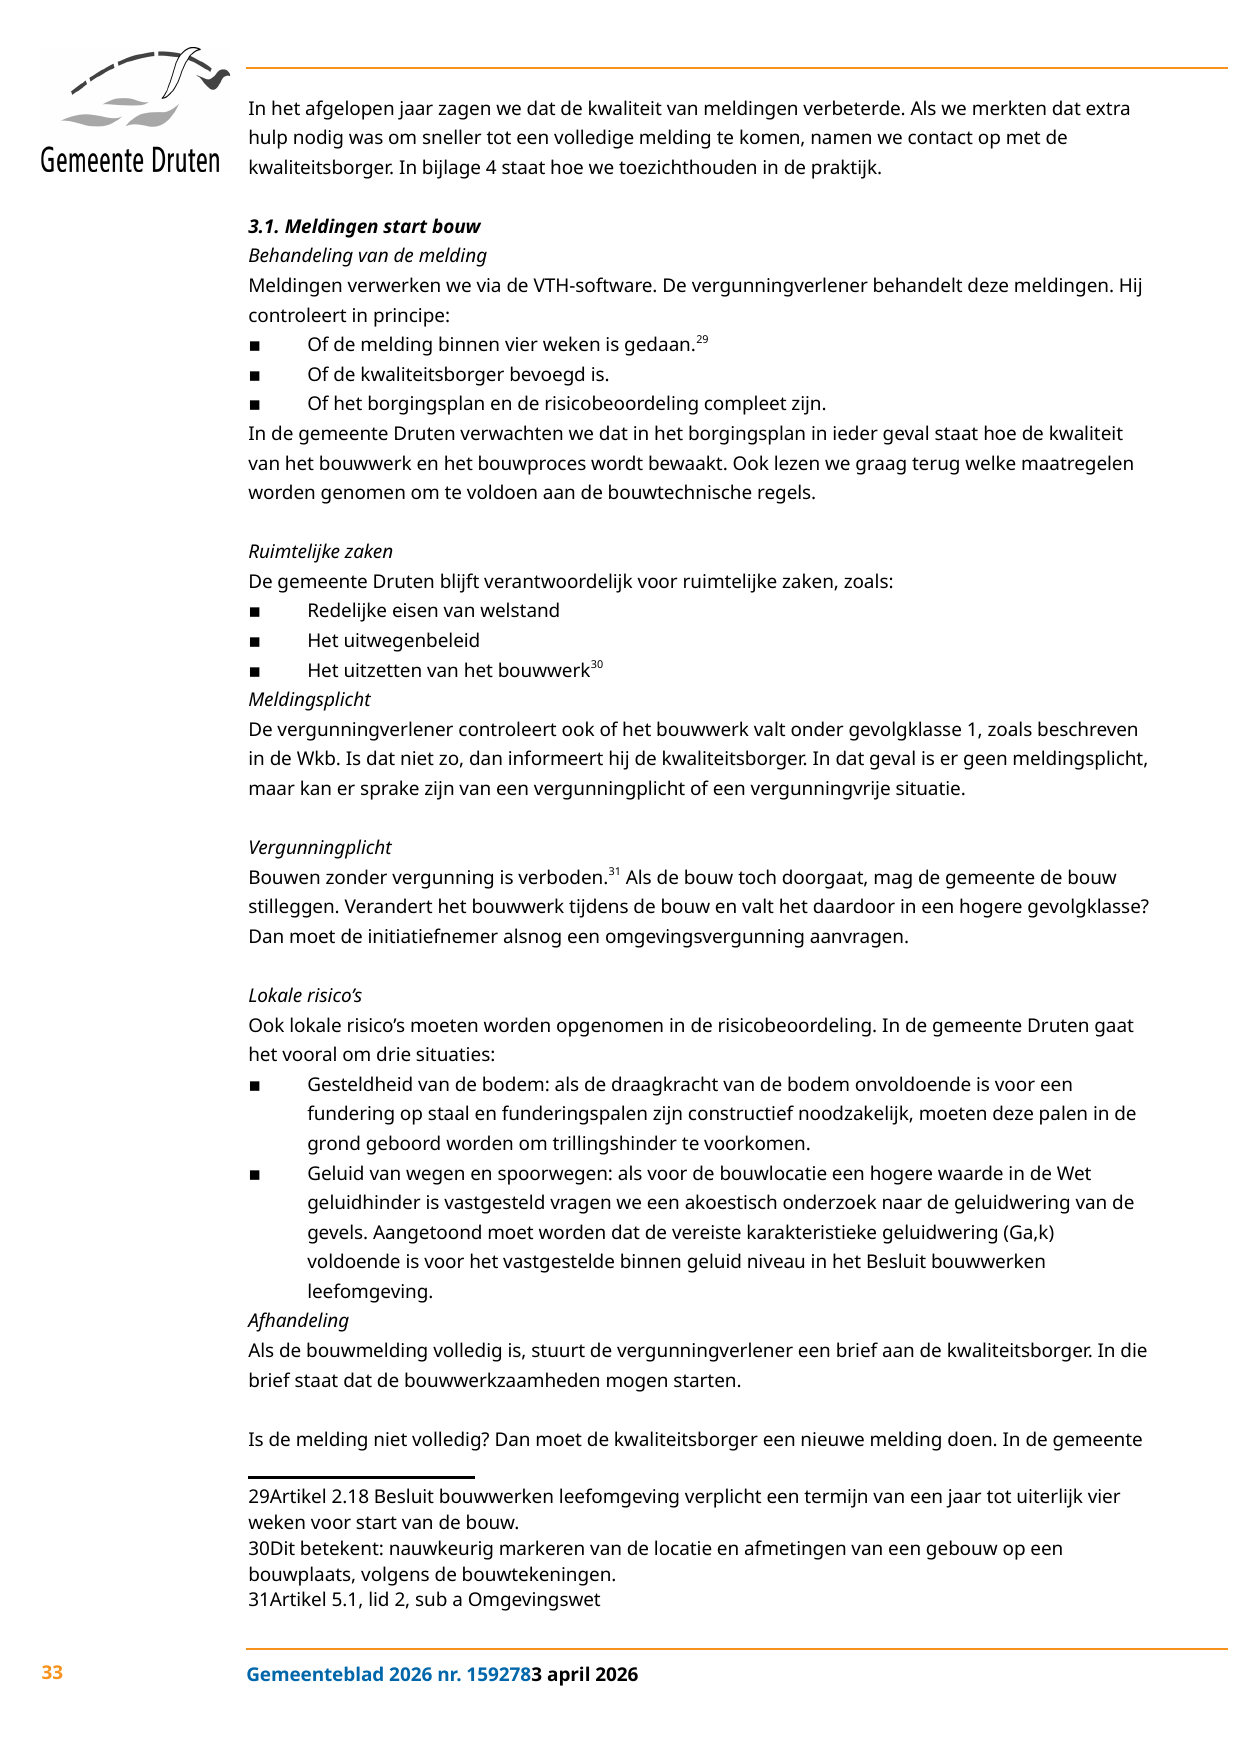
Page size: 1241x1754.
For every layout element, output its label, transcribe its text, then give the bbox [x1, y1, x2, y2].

list Of de melding binnen vier weken is gedaan. [248, 331, 1152, 357]
text Afhandeling [248, 1308, 1152, 1333]
text Lokale risico’s [248, 982, 1152, 1008]
text De gemeente Druten blijft verantwoordelijk voor ruimtelijke zaken, zoals: [248, 568, 1152, 594]
text Artikel 5.1, lid 2, sub a Omgevingswet [248, 1586, 1152, 1612]
text Meldingsplicht [248, 686, 1152, 712]
text Vergunningplicht [248, 834, 1152, 860]
text De vergunningverlener controleert ook of het bouwwerk valt onder gevolgklasse 1, zoals beschreven in de Wkb. Is dat niet zo, dan informeert hij de kwaliteitsborger. In dat geval is er geen meldingsplicht, maar kan er sprake zijn van een vergunningplicht of een vergunningvrije situatie. [248, 716, 1152, 801]
list Gesteldheid van de bodem: als de draagkracht van de bodem onvoldoende is voor een fundering op staal en funderingspalen zijn constructief noodzakelijk, moeten deze palen in de grond geboord worden om trillingshinder te voorkomen. [248, 1071, 1152, 1156]
list Het uitwegenbeleid [248, 627, 1152, 653]
list Of de kwaliteitsborger bevoegd is. [248, 361, 1152, 387]
list Geluid van wegen en spoorwegen: als voor de bouwlocatie een hogere waarde in de Wet geluidhinder is vastgesteld vragen we een akoestisch onderzoek naar de geluidwering van de gevels. Aangetoond moet worden dat de vereiste karakteristieke geluidwering (Ga,k) voldoende is voor het vastgestelde binnen geluid niveau in het Besluit bouwwerken leefomgeving. [248, 1160, 1152, 1304]
list Of het borgingsplan en de risicobeoordeling compleet zijn. [248, 391, 1152, 416]
text Behandeling van de melding [248, 243, 1152, 268]
list Artikel 2.18 Besluit bouwwerken leefomgeving verplicht een termijn van een jaar tot uiterlijk vier weken voor start van de bouw. [248, 1483, 1152, 1535]
text Ook lokale risico’s moeten worden opgenomen in de risicobeoordeling. In de gemeente Druten gaat het vooral om drie situaties: [248, 1012, 1152, 1067]
text Ruimtelijke zaken [248, 538, 1152, 564]
picture [41, 47, 231, 172]
list Redelijke eisen van welstand [248, 598, 1152, 623]
text Meldingen verwerken we via de VTH-software. De vergunningverlener behandelt deze meldingen. Hij controleert in principe: [248, 272, 1152, 328]
text In de gemeente Druten verwachten we dat in het borgingsplan in ieder geval staat hoe de kwaliteit van het bouwwerk en het bouwproces wordt bewaakt. Ook lezen we graag terug welke maatregelen worden genomen om te voldoen aan de bouwtechnische regels. [248, 420, 1152, 505]
text Bouwen zonder vergunning is verboden. Als de bouw toch doorgaat, mag de gemeente de bouw stilleggen. Verandert het bouwwerk tijdens de bouw en valt het daardoor in een hogere gevolgklasse? Dan moet de initiatiefnemer alsnog een omgevingsvergunning aanvragen. [248, 864, 1152, 949]
list Dit betekent: nauwkeurig markeren van de locatie en afmetingen van een gebouw op een bouwplaats, volgens de bouwtekeningen. [248, 1535, 1152, 1586]
text In het afgelopen jaar zagen we dat de kwaliteit van meldingen verbeterde. Als we merkten dat extra hulp nodig was om sneller tot een volledige melding te komen, namen we contact op met de kwaliteitsborger. In bijlage 4 staat hoe we toezichthouden in de praktijk. [248, 95, 1152, 180]
text Als de bouwmelding volledig is, stuurt de vergunningverlener een brief aan de kwaliteitsborger. In die brief staat dat de bouwwerkzaamheden mogen starten. [248, 1337, 1152, 1393]
text 3.1. Meldingen start bouw [248, 213, 1152, 239]
list Het uitzetten van het bouwwerk [248, 657, 1152, 683]
text Is de melding niet volledig? Dan moet de kwaliteitsborger een nieuwe melding doen. In de gemeente [248, 1426, 1152, 1452]
